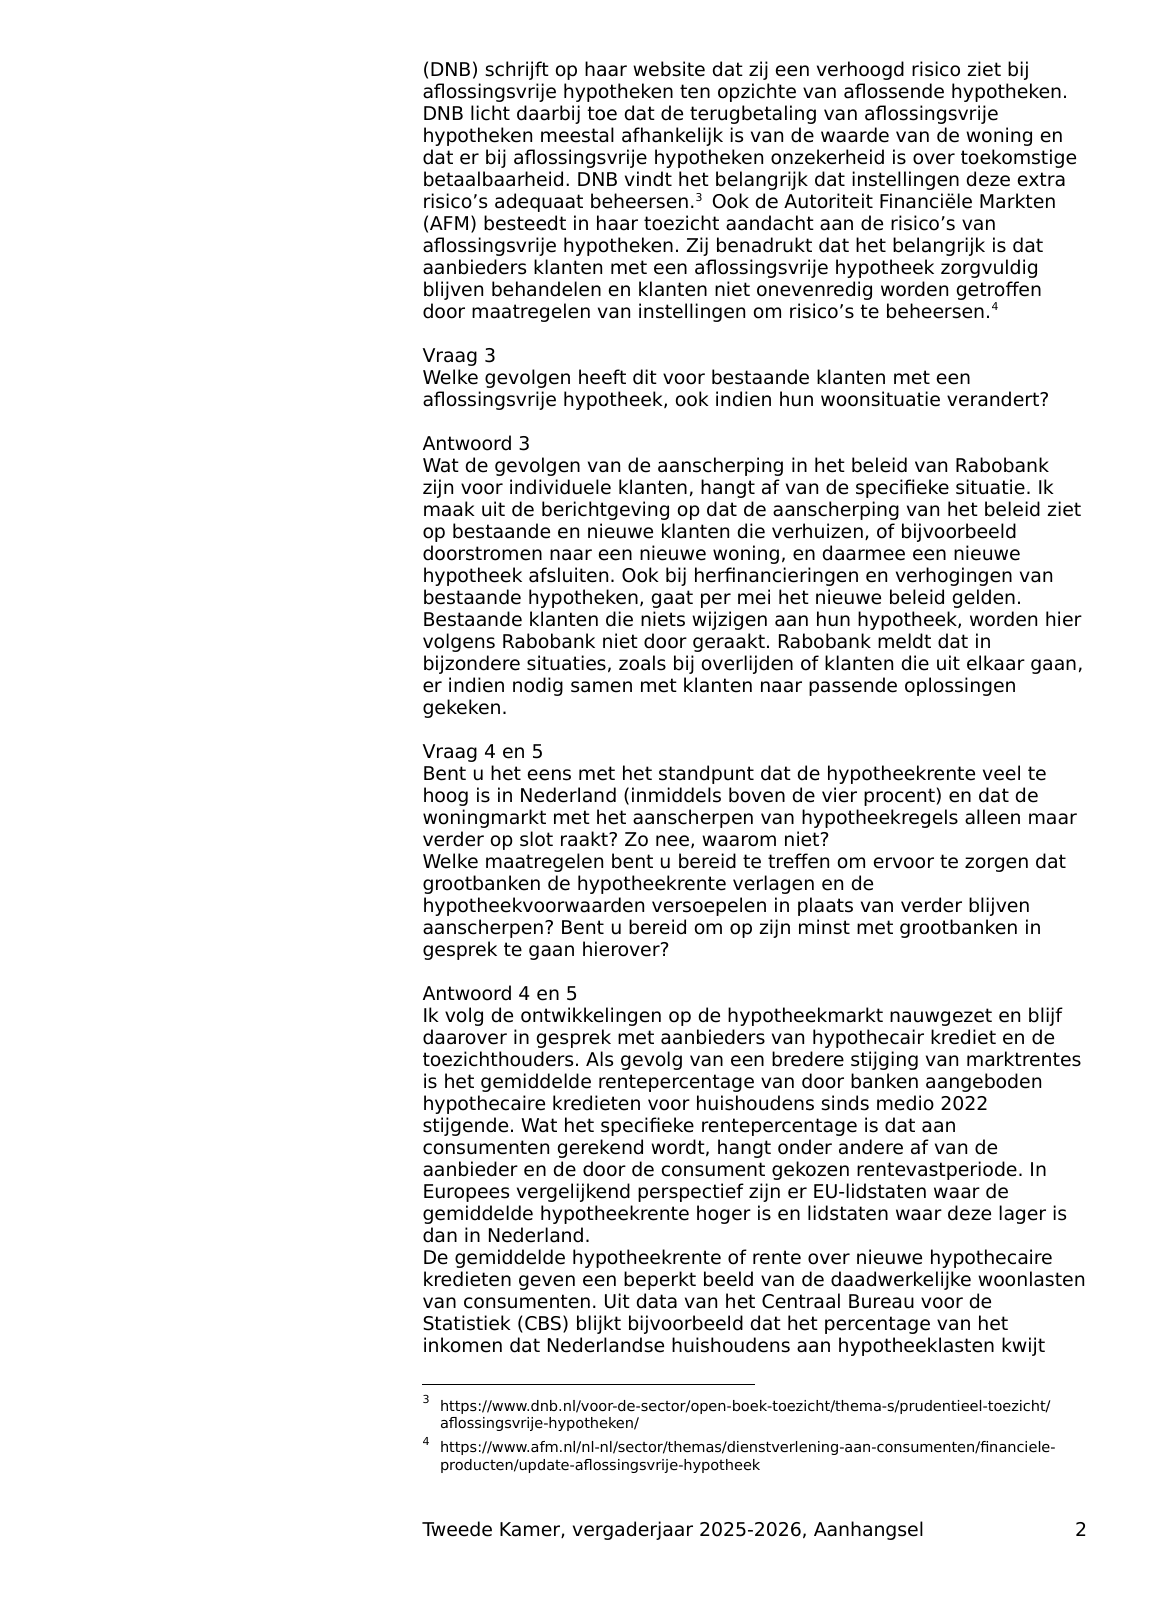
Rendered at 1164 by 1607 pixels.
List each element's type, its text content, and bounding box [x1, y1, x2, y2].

text Vraag 3 [422, 345, 1087, 367]
text Antwoord 3 [422, 433, 1087, 455]
text Antwoord 4 en 5 [422, 983, 1087, 1005]
text https://www.dnb.nl/voor-de-sector/open-boek-toezicht/thema-s/prudentieel-toezicht/aflossingsvrije-hypotheken/ [422, 1393, 1087, 1432]
text Vraag 4 en 5 [422, 741, 1087, 763]
text Bent u het eens met het standpunt dat de hypotheekrente veel te hoog is in Nederland (inmiddels boven de vier procent) en dat de woningmarkt met het aanscherpen van hypotheekregels alleen maar verder op slot raakt? Zo nee, waarom niet? [422, 763, 1087, 851]
text De gemiddelde hypotheekrente of rente over nieuwe hypothecaire kredieten geven een beperkt beeld van de daadwerkelijke woonlasten van consumenten. Uit data van het Centraal Bureau voor de Statistiek (CBS) blijkt bijvoorbeeld dat het percentage van het inkomen dat Nederlandse huishoudens aan hypotheeklasten kwijt [422, 1247, 1087, 1357]
text Ik volg de ontwikkelingen op de hypotheekmarkt nauwgezet en blijf daarover in gesprek met aanbieders van hypothecair krediet en de toezichthouders. Als gevolg van een bredere stijging van marktrentes is het gemiddelde rentepercentage van door banken aangeboden hypothecaire kredieten voor huishoudens sinds medio 2022 stijgende. Wat het specifieke rentepercentage is dat aan consumenten gerekend wordt, hangt onder andere af van de aanbieder en de door de consument gekozen rentevastperiode. In Europees vergelijkend perspectief zijn er EU-lidstaten waar de gemiddelde hypotheekrente hoger is en lidstaten waar deze lager is dan in Nederland. [422, 1005, 1087, 1247]
text https://www.afm.nl/nl-nl/sector/themas/dienstverlening-aan-consumenten/financiele-producten/update-aflossingsvrije-hypotheek [422, 1435, 1087, 1474]
text Welke gevolgen heeft dit voor bestaande klanten met een aflossingsvrije hypotheek, ook indien hun woonsituatie verandert? [422, 367, 1087, 411]
text Wat de gevolgen van de aanscherping in het beleid van Rabobank zijn voor individuele klanten, hangt af van de specifieke situatie. Ik maak uit de berichtgeving op dat de aanscherping van het beleid ziet op bestaande en nieuwe klanten die verhuizen, of bijvoorbeeld doorstromen naar een nieuwe woning, en daarmee een nieuwe hypotheek afsluiten. Ook bij herfinancieringen en verhogingen van bestaande hypotheken, gaat per mei het nieuwe beleid gelden. Bestaande klanten die niets wijzigen aan hun hypotheek, worden hier volgens Rabobank niet door geraakt. Rabobank meldt dat in bijzondere situaties, zoals bij overlijden of klanten die uit elkaar gaan, er indien nodig samen met klanten naar passende oplossingen gekeken. [422, 455, 1087, 719]
text (DNB) schrijft op haar website dat zij een verhoogd risico ziet bij aflossingsvrije hypotheken ten opzichte van aflossende hypotheken. DNB licht daarbij toe dat de terugbetaling van aflossingsvrije hypotheken meestal afhankelijk is van de waarde van de woning en dat er bij aflossingsvrije hypotheken onzekerheid is over toekomstige betaalbaarheid. DNB vindt het belangrijk dat instellingen deze extra risico’s adequaat beheersen. Ook de Autoriteit Financiële Markten (AFM) besteedt in haar toezicht aandacht aan de risico’s van aflossingsvrije hypotheken. Zij benadrukt dat het belangrijk is dat aanbieders klanten met een aflossingsvrije hypotheek zorgvuldig blijven behandelen en klanten niet onevenredig worden getroffen door maatregelen van instellingen om risico’s te beheersen. [422, 59, 1087, 323]
text Welke maatregelen bent u bereid te treffen om ervoor te zorgen dat grootbanken de hypotheekrente verlagen en de hypotheekvoorwaarden versoepelen in plaats van verder blijven aanscherpen? Bent u bereid om op zijn minst met grootbanken in gesprek te gaan hierover? [422, 851, 1087, 961]
